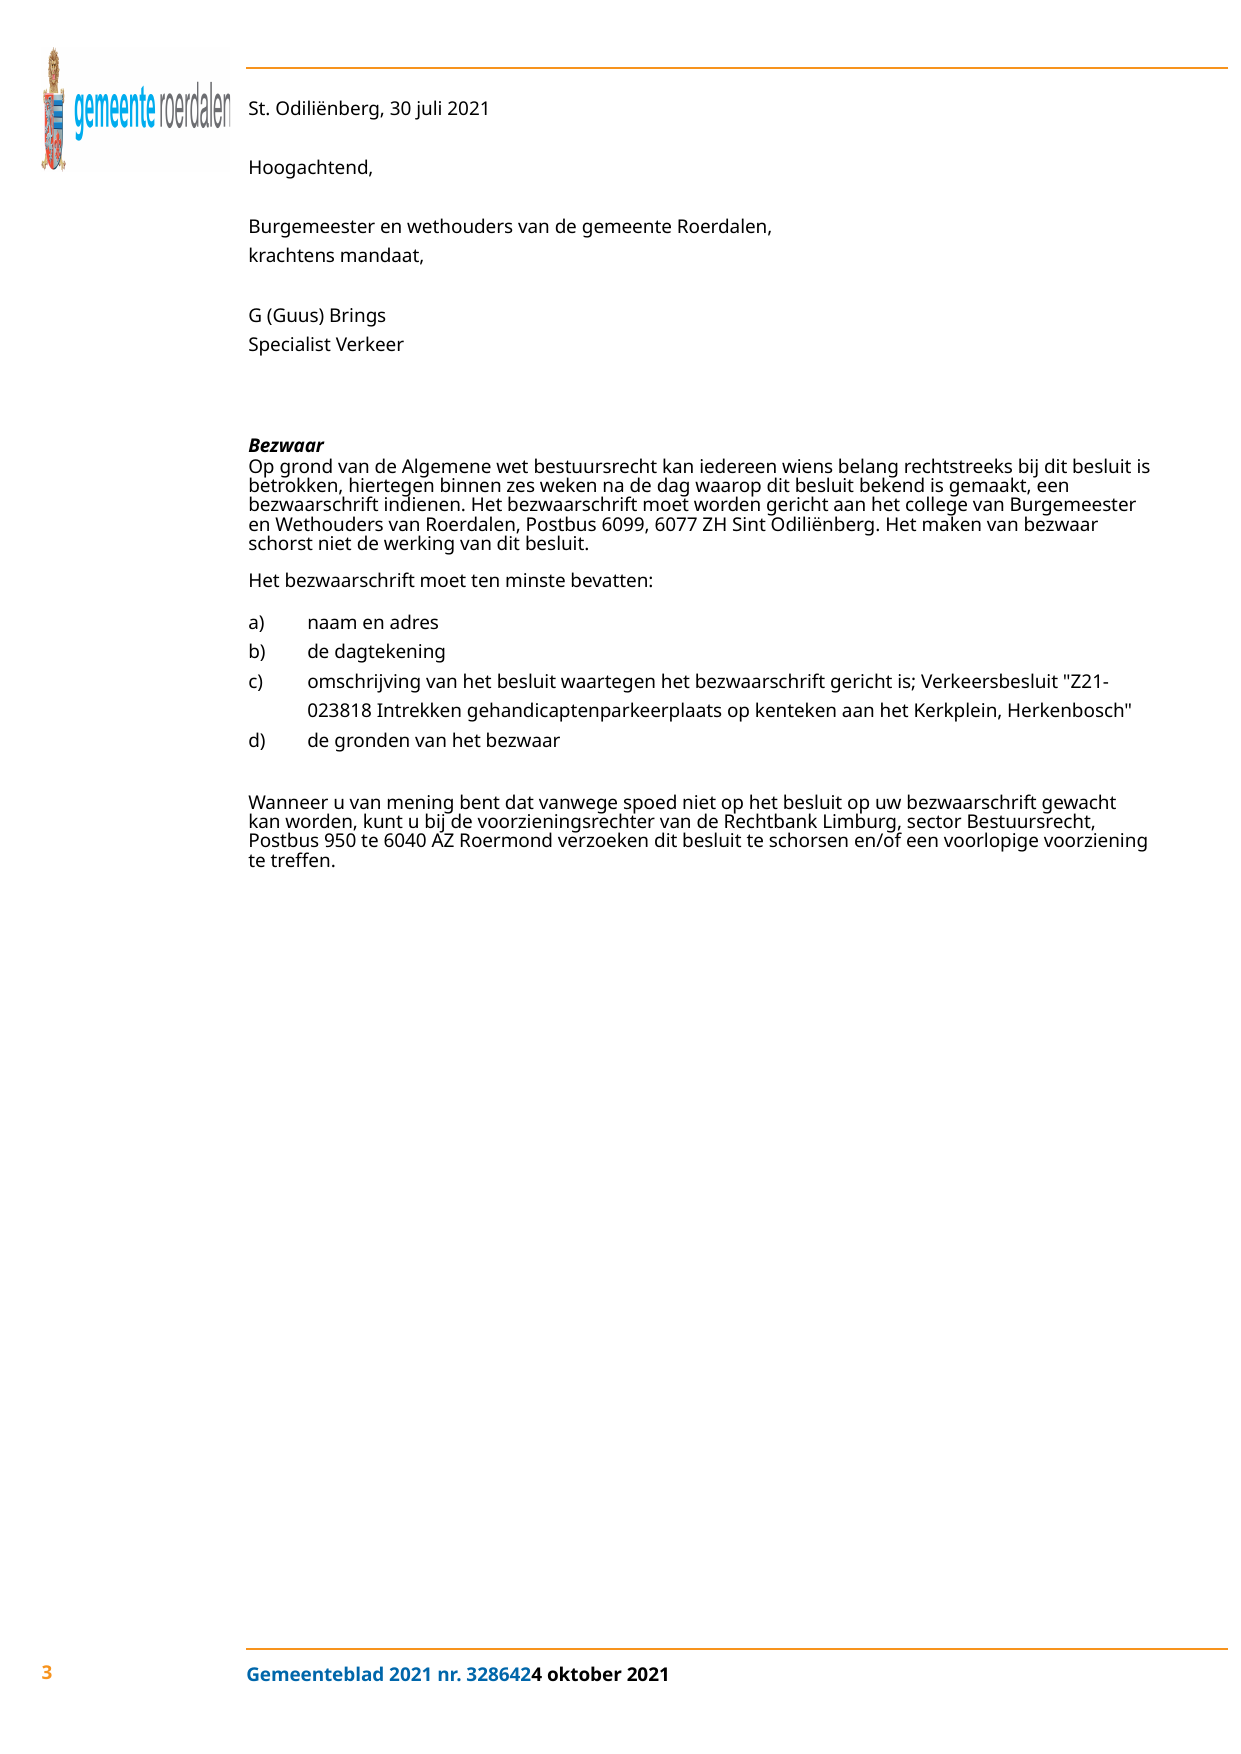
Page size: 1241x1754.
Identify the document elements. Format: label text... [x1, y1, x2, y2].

list de gronden van het bezwaar [248, 727, 1152, 753]
picture [41, 47, 231, 172]
list naam en adres [248, 609, 1152, 635]
list omschrijving van het besluit waartegen het bezwaarschrift gericht is; Verkeersbesluit "Z21-023818 Intrekken gehandicaptenparkeerplaats op kenteken aan het Kerkplein, Herkenbosch" [248, 668, 1152, 723]
text Specialist Verkeer [248, 331, 1152, 357]
text Het bezwaarschrift moet ten minste bevatten: [248, 572, 1152, 591]
text Op grond van de Algemene wet bestuursrecht kan iedereen wiens belang rechtstreeks bij dit besluit is betrokken, hiertegen binnen zes weken na de dag waarop dit besluit bekend is gemaakt, een bezwaarschrift indienen. Het bezwaarschrift moet worden gericht aan het college van Burgemeester en Wethouders van Roerdalen, Postbus 6099, 6077 ZH Sint Odiliënberg. Het maken van bezwaar schorst niet de werking van dit besluit. [248, 458, 1152, 554]
text Wanneer u van mening bent dat vanwege spoed niet op het besluit op uw bezwaarschrift gewacht kan worden, kunt u bij de voorzieningsrechter van de Rechtbank Limburg, sector Bestuursrecht, Postbus 950 te 6040 AZ Roermond verzoeken dit besluit te schorsen en/of een voorlopige voorziening te treffen. [248, 794, 1152, 871]
text Bezwaar [248, 432, 1152, 458]
list de dagtekening [248, 638, 1152, 664]
text krachtens mandaat, [248, 243, 1152, 268]
text Burgemeester en wethouders van de gemeente Roerdalen, [248, 213, 1152, 239]
text St. Odiliënberg, 30 juli 2021 [248, 95, 1152, 121]
text Hoogachtend, [248, 154, 1152, 180]
text G (Guus) Brings [248, 302, 1152, 328]
